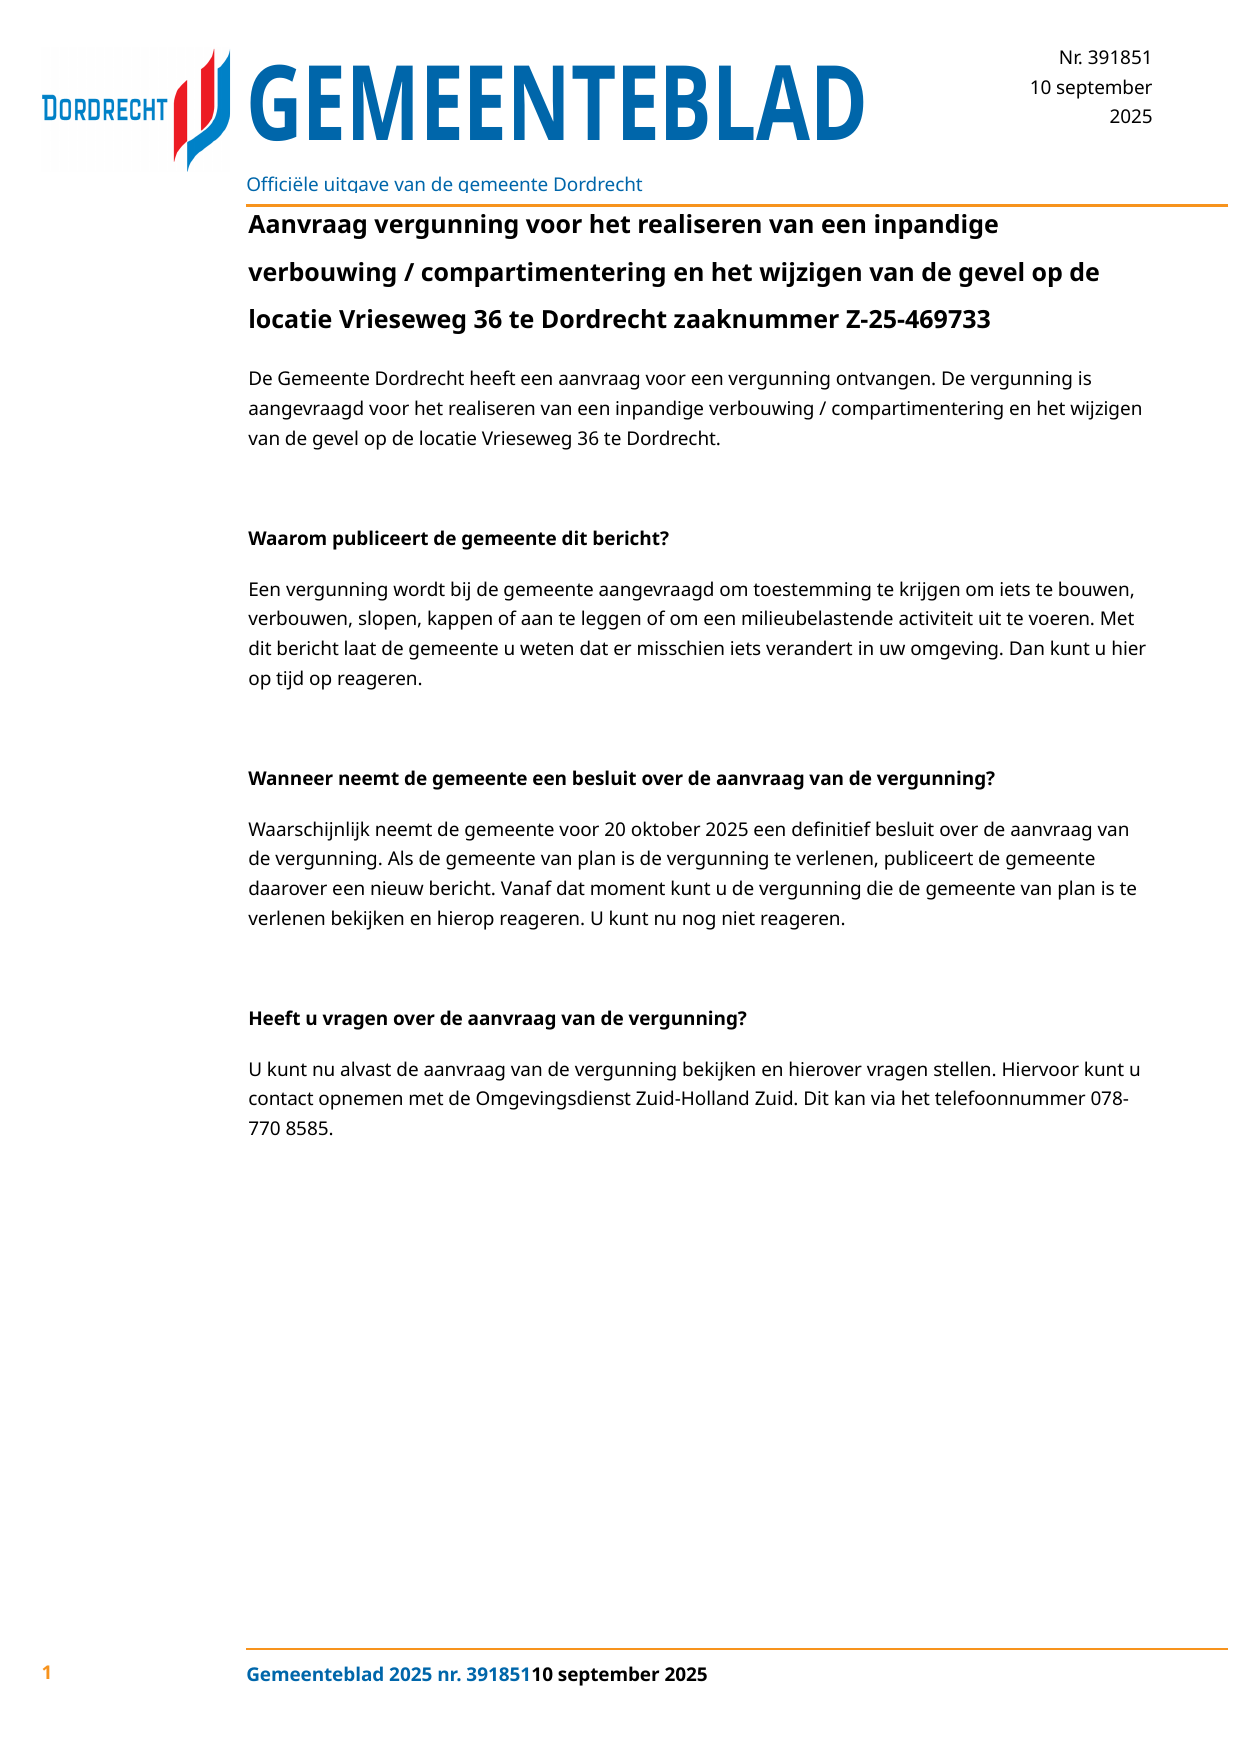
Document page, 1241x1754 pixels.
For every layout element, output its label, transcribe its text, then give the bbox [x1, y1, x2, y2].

text U kunt nu alvast de aanvraag van de vergunning bekijken en hierover vragen stellen. Hiervoor kunt u contact opnemen met de Omgevingsdienst Zuid-Holland Zuid. Dit kan via het telefoonnummer 078-770 8585. [248, 1056, 1152, 1141]
picture [41, 47, 231, 172]
text Waarom publiceert de gemeente dit bericht? [248, 526, 1152, 551]
text Heeft u vragen over de aanvraag van de vergunning? [248, 1006, 1152, 1031]
text De Gemeente Dordrecht heeft een aanvraag voor een vergunning ontvangen. De vergunning is aangevraagd voor het realiseren van een inpandige verbouwing / compartimentering en het wijzigen van de gevel op de locatie Vrieseweg 36 te Dordrecht. [248, 366, 1152, 450]
text Aanvraag vergunning voor het realiseren van een inpandige verbouwing / compartimentering en het wijzigen van de gevel op de locatie Vrieseweg 36 te Dordrecht zaaknummer Z-25-469733 [248, 207, 1152, 336]
text Wanneer neemt de gemeente een besluit over de aanvraag van de vergunning? [248, 766, 1152, 791]
text Een vergunning wordt bij de gemeente aangevraagd om toestemming te krijgen om iets te bouwen, verbouwen, slopen, kappen of aan te leggen of om een milieubelastende activiteit uit te voeren. Met dit bericht laat de gemeente u weten dat er misschien iets verandert in uw omgeving. Dan kunt u hier op tijd op reageren. [248, 576, 1152, 690]
text Waarschijnlijk neemt de gemeente voor 20 oktober 2025 een definitief besluit over de aanvraag van de vergunning. Als de gemeente van plan is de vergunning te verlenen, publiceert de gemeente daarover een nieuw bericht. Vanaf dat moment kunt u de vergunning die de gemeente van plan is te verlenen bekijken en hierop reageren. U kunt nu nog niet reageren. [248, 816, 1152, 930]
